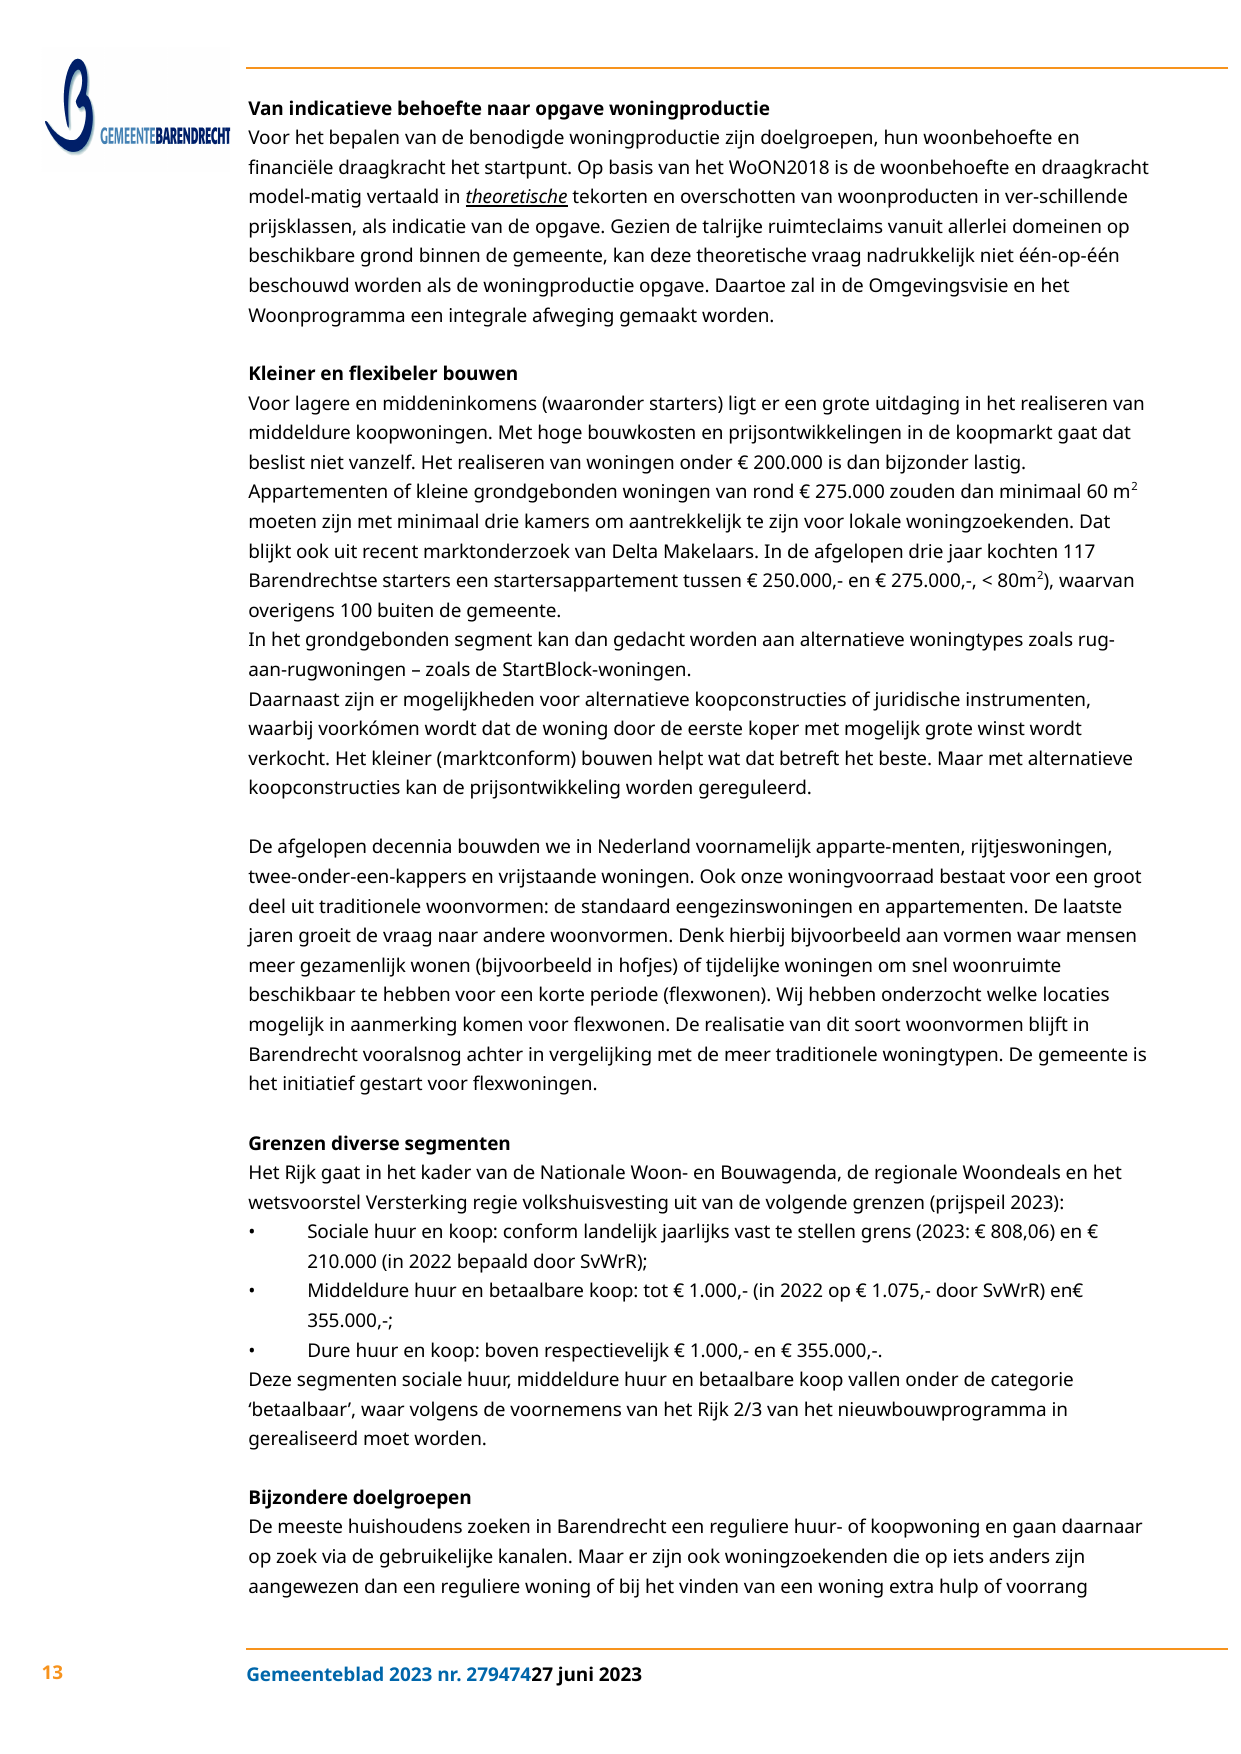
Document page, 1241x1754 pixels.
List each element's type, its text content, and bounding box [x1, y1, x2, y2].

picture [41, 47, 231, 172]
table_header Grenzen diverse segmenten Het Rijk gaat in het kader van de Nationale Woon- en Bouwagenda, de regionale Woondeals en het wetsvoorstel Versterking regie volkshuisvesting uit van de volgende grenzen (prijspeil 2023): Sociale huur en koop: conform landelijk jaarlijks vast te stellen grens (2023: € 808,06) en € 210.000 (in 2022 bepaald door SvWrR); Middeldure huur en betaalbare koop: tot € 1.000,- (in 2022 op € 1.075,- door SvWrR) en€ 355.000,-; Dure huur en koop: boven respectievelijk € 1.000,- en € 355.000,-. Deze segmenten sociale huur, middeldure huur en betaalbare koop vallen onder de categorie ‘betaalbaar’, waar volgens de voornemens van het Rijk 2/3 van het nieuwbouwprogramma in gerealiseerd moet worden. [248, 1130, 1152, 1451]
text De meeste huishoudens zoeken in Barendrecht een reguliere huur- of koopwoning en gaan daarnaar op zoek via de gebruikelijke kanalen. Maar er zijn ook woningzoekenden die op iets anders zijn aangewezen dan een reguliere woning of bij het vinden van een woning extra hulp of voorrang [248, 1514, 1152, 1598]
text Voor lagere en middeninkomens (waaronder starters) ligt er een grote uitdaging in het realiseren van middeldure koopwoningen. Met hoge bouwkosten en prijsontwikkelingen in de koopmarkt gaat dat beslist niet vanzelf. Het realiseren van woningen onder € 200.000 is dan bijzonder lastig. Appartementen of kleine grondgebonden woningen van rond € 275.000 zouden dan minimaal 60 m2 moeten zijn met minimaal drie kamers om aantrekkelijk te zijn voor lokale woningzoekenden. Dat blijkt ook uit recent marktonderzoek van Delta Makelaars. In de afgelopen drie jaar kochten 117 Barendrechtse starters een startersappartement tussen € 250.000,- en € 275.000,-, < 80m2), waarvan overigens 100 buiten de gemeente. [248, 390, 1152, 623]
text Bijzondere doelgroepen [248, 1484, 1152, 1510]
text Daarnaast zijn er mogelijkheden voor alternatieve koopconstructies of juridische instrumenten, waarbij voorkómen wordt dat de woning door de eerste koper met mogelijk grote winst wordt verkocht. Het kleiner (marktconform) bouwen helpt wat dat betreft het beste. Maar met alternatieve koopconstructies kan de prijsontwikkeling worden gereguleerd. [248, 686, 1152, 800]
table_header Van indicatieve behoefte naar opgave woningproductie Voor het bepalen van de benodigde woningproductie zijn doelgroepen, hun woonbehoefte en financiële draagkracht het startpunt. Op basis van het WoON2018 is de woonbehoefte en draagkracht model-matig vertaald in theoretische tekorten en overschotten van woonproducten in ver-schillende prijsklassen, als indicatie van de opgave. Gezien de talrijke ruimteclaims vanuit allerlei domeinen op beschikbare grond binnen de gemeente, kan deze theoretische vraag nadrukkelijk niet één-op-één beschouwd worden als de woningproductie opgave. Daartoe zal in de Omgevingsvisie en het Woonprogramma een integrale afweging gemaakt worden. [248, 95, 1152, 328]
text Kleiner en flexibeler bouwen [248, 360, 1152, 386]
text In het grondgebonden segment kan dan gedacht worden aan alternatieve woningtypes zoals rug-aan-rugwoningen – zoals de StartBlock-woningen. [248, 627, 1152, 682]
text De afgelopen decennia bouwden we in Nederland voornamelijk apparte-menten, rijtjeswoningen, twee-onder-een-kappers en vrijstaande woningen. Ook onze woningvoorraad bestaat voor een groot deel uit traditionele woonvormen: de standaard eengezinswoningen en appartementen. De laatste jaren groeit de vraag naar andere woonvormen. Denk hierbij bijvoorbeeld aan vormen waar mensen meer gezamenlijk wonen (bijvoorbeeld in hofjes) of tijdelijke woningen om snel woonruimte beschikbaar te hebben voor een korte periode (flexwonen). Wij hebben onderzocht welke locaties mogelijk in aanmerking komen voor flexwonen. De realisatie van dit soort woonvormen blijft in Barendrecht vooralsnog achter in vergelijking met de meer traditionele woningtypen. De gemeente is het initiatief gestart voor flexwoningen. [248, 834, 1152, 1096]
